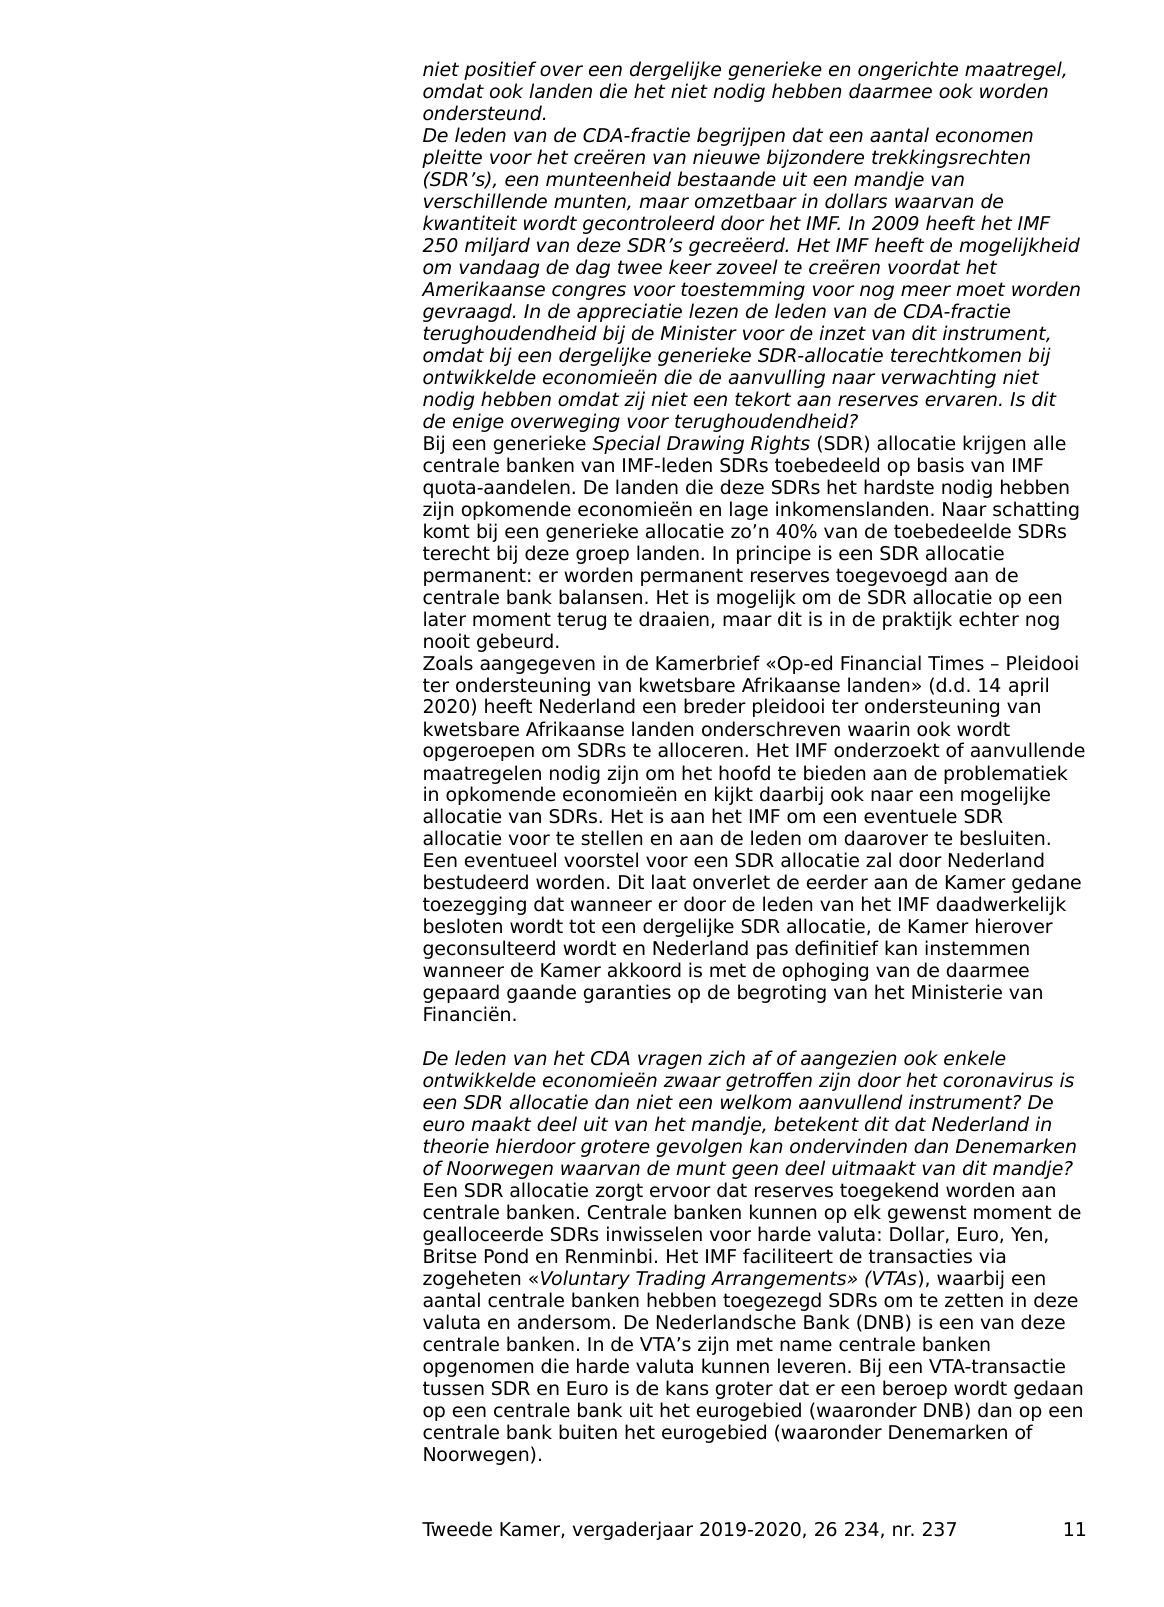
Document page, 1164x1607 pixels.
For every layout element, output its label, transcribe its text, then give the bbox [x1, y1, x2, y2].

text Zoals aangegeven in de Kamerbrief «Op-ed Financial Times – Pleidooi ter ondersteuning van kwetsbare Afrikaanse landen» (d.d. 14 april 2020) heeft Nederland een breder pleidooi ter ondersteuning van kwetsbare Afrikaanse landen onderschreven waarin ook wordt opgeroepen om SDRs te alloceren. Het IMF onderzoekt of aanvullende maatregelen nodig zijn om het hoofd te bieden aan de problematiek in opkomende economieën en kijkt daarbij ook naar een mogelijke allocatie van SDRs. Het is aan het IMF om een eventuele SDR allocatie voor te stellen en aan de leden om daarover te besluiten. Een eventueel voorstel voor een SDR allocatie zal door Nederland bestudeerd worden. Dit laat onverlet de eerder aan de Kamer gedane toezegging dat wanneer er door de leden van het IMF daadwerkelijk besloten wordt tot een dergelijke SDR allocatie, de Kamer hierover geconsulteerd wordt en Nederland pas definitief kan instemmen wanneer de Kamer akkoord is met de ophoging van de daarmee gepaard gaande garanties op de begroting van het Ministerie van Financiën. [422, 652, 1087, 1026]
text Een SDR allocatie zorgt ervoor dat reserves toegekend worden aan centrale banken. Centrale banken kunnen op elk gewenst moment de gealloceerde SDRs inwisselen voor harde valuta: Dollar, Euro, Yen, Britse Pond en Renminbi. Het IMF faciliteert de transacties via zogeheten «Voluntary Trading Arrangements» (VTAs), waarbij een aantal centrale banken hebben toegezegd SDRs om te zetten in deze valuta en andersom. De Nederlandsche Bank (DNB) is een van deze centrale banken. In de VTA’s zijn met name centrale banken opgenomen die harde valuta kunnen leveren. Bij een VTA-transactie tussen SDR en Euro is de kans groter dat er een beroep wordt gedaan op een centrale bank uit het eurogebied (waaronder DNB) dan op een centrale bank buiten het eurogebied (waaronder Denemarken of Noorwegen). [422, 1180, 1087, 1466]
text De leden van de CDA-fractie begrijpen dat een aantal economen pleitte voor het creëren van nieuwe bijzondere trekkingsrechten (SDR’s), een munteenheid bestaande uit een mandje van verschillende munten, maar omzetbaar in dollars waarvan de kwantiteit wordt gecontroleerd door het IMF. In 2009 heeft het IMF 250 miljard van deze SDR’s gecreëerd. Het IMF heeft de mogelijkheid om vandaag de dag twee keer zoveel te creëren voordat het Amerikaanse congres voor toestemming voor nog meer moet worden gevraagd. In de appreciatie lezen de leden van de CDA-fractie terughoudendheid bij de Minister voor de inzet van dit instrument, omdat bij een dergelijke generieke SDR-allocatie terechtkomen bij ontwikkelde economieën die de aanvulling naar verwachting niet nodig hebben omdat zij niet een tekort aan reserves ervaren. Is dit de enige overweging voor terughoudendheid? [422, 125, 1087, 433]
text niet positief over een dergelijke generieke en ongerichte maatregel, omdat ook landen die het niet nodig hebben daarmee ook worden ondersteund. [422, 59, 1087, 125]
text Bij een generieke Special Drawing Rights (SDR) allocatie krijgen alle centrale banken van IMF-leden SDRs toebedeeld op basis van IMF quota-aandelen. De landen die deze SDRs het hardste nodig hebben zijn opkomende economieën en lage inkomenslanden. Naar schatting komt bij een generieke allocatie zo’n 40% van de toebedeelde SDRs terecht bij deze groep landen. In principe is een SDR allocatie permanent: er worden permanent reserves toegevoegd aan de centrale bank balansen. Het is mogelijk om de SDR allocatie op een later moment terug te draaien, maar dit is in de praktijk echter nog nooit gebeurd. [422, 433, 1087, 652]
text De leden van het CDA vragen zich af of aangezien ook enkele ontwikkelde economieën zwaar getroffen zijn door het coronavirus is een SDR allocatie dan niet een welkom aanvullend instrument? De euro maakt deel uit van het mandje, betekent dit dat Nederland in theorie hierdoor grotere gevolgen kan ondervinden dan Denemarken of Noorwegen waarvan de munt geen deel uitmaakt van dit mandje? [422, 1048, 1087, 1180]
